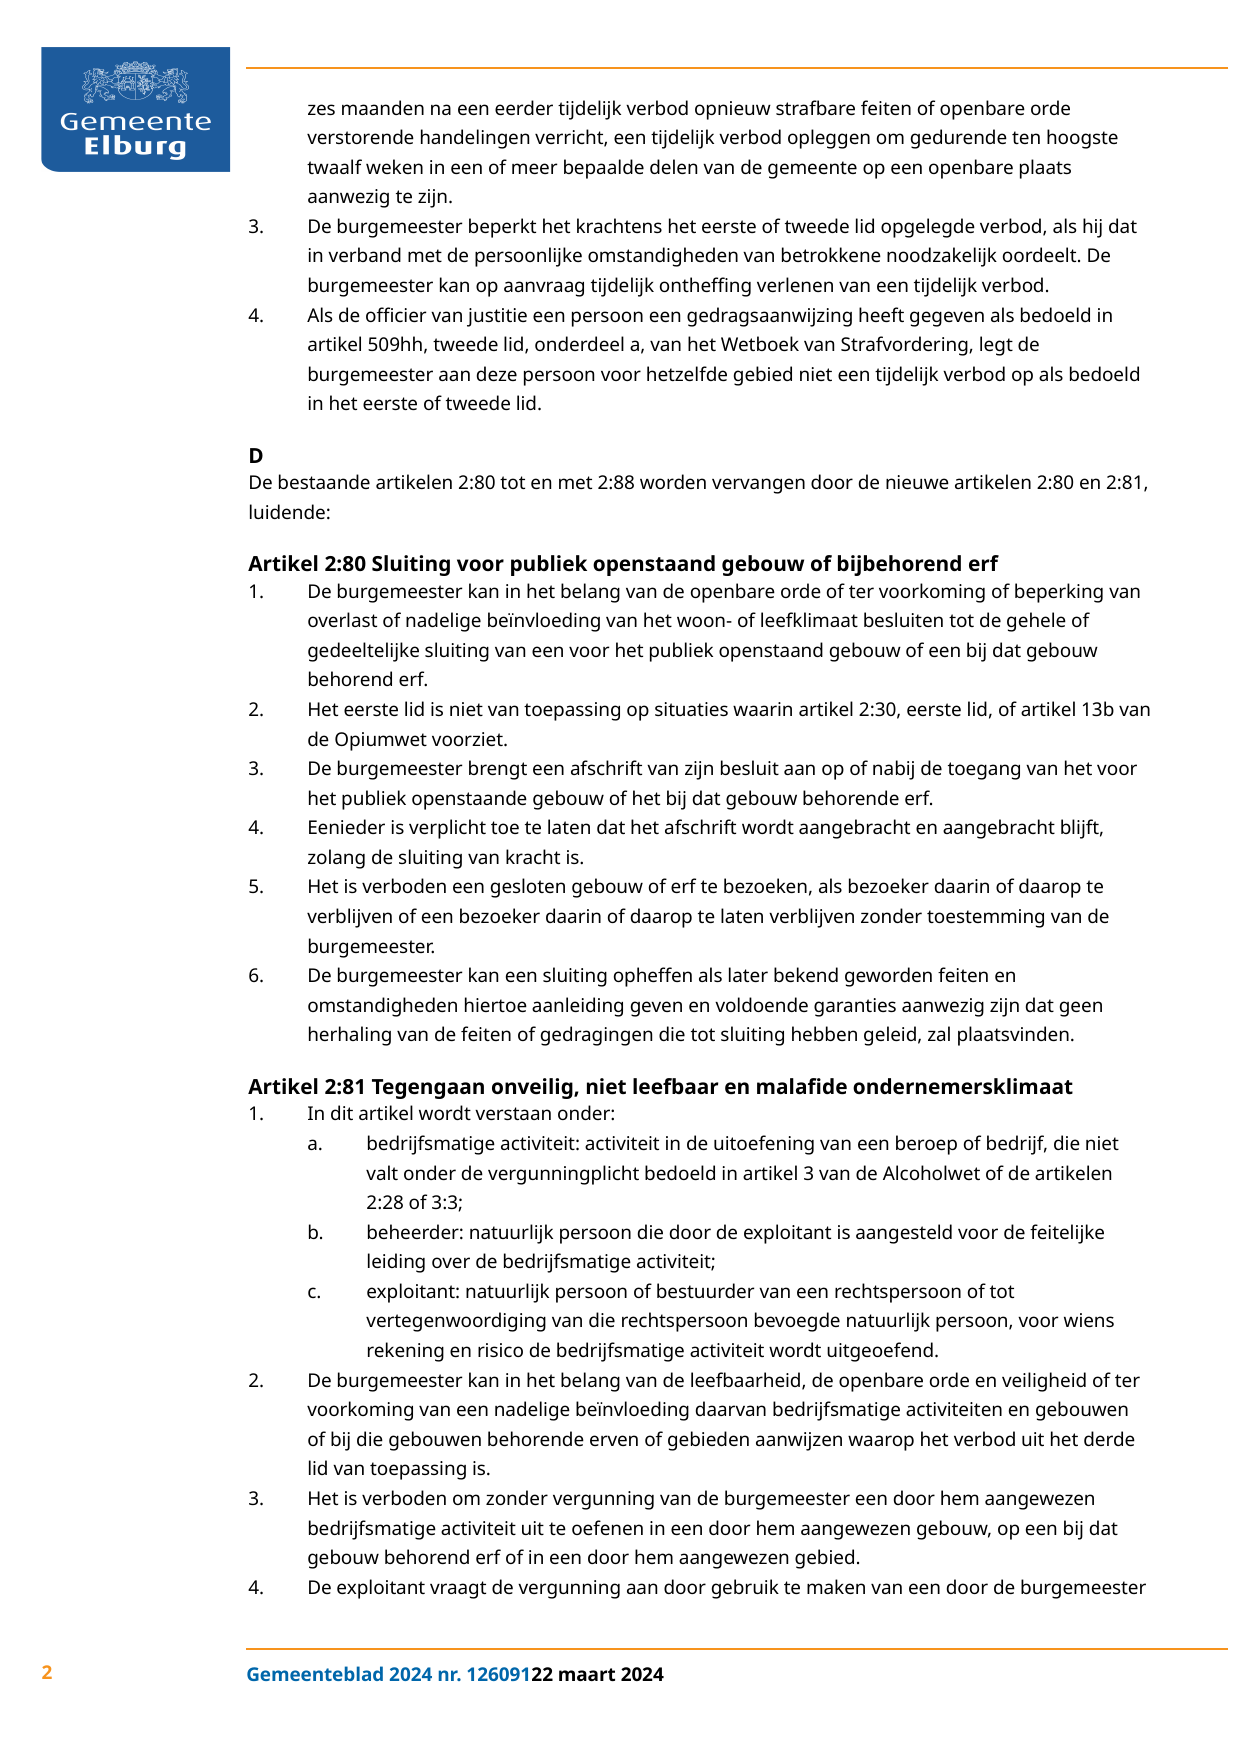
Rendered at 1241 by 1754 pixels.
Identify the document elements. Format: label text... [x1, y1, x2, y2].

list In dit artikel wordt verstaan onder: [248, 1101, 1152, 1126]
list Het is verboden om zonder vergunning van de burgemeester een door hem aangewezen bedrijfsmatige activiteit uit te oefenen in een door hem aangewezen gebouw, op een bij dat gebouw behorend erf of in een door hem aangewezen gebied. [248, 1485, 1152, 1570]
list De burgemeester brengt een afschrift van zijn besluit aan op of nabij de toegang van het voor het publiek openstaande gebouw of het bij dat gebouw behorende erf. [248, 755, 1152, 811]
list Het is verboden een gesloten gebouw of erf te bezoeken, als bezoeker daarin of daarop te verblijven of een bezoeker daarin of daarop te laten verblijven zonder toestemming van de burgemeester. [248, 874, 1152, 959]
list De burgemeester kan in het belang van de leefbaarheid, de openbare orde en veiligheid of ter voorkoming van een nadelige beïnvloeding daarvan bedrijfsmatige activiteiten en gebouwen of bij die gebouwen behorende erven of gebieden aanwijzen waarop het verbod uit het derde lid van toepassing is. [248, 1367, 1152, 1481]
list bedrijfsmatige activiteit: activiteit in de uitoefening van een beroep of bedrijf, die niet valt onder de vergunningplicht bedoeld in artikel 3 van de Alcoholwet of de artikelen 2:28 of 3:3; [307, 1130, 1152, 1215]
text Artikel 2:81 Tegengaan onveilig, niet leefbaar en malafide ondernemersklimaat [248, 1072, 1152, 1101]
text De bestaande artikelen 2:80 tot en met 2:88 worden vervangen door de nieuwe artikelen 2:80 en 2:81, luidende: [248, 469, 1152, 525]
list De exploitant vraagt de vergunning aan door gebruik te maken van een door de burgemeester [248, 1574, 1152, 1599]
list De burgemeester kan een sluiting opheffen als later bekend geworden feiten en omstandigheden hiertoe aanleiding geven en voldoende garanties aanwezig zijn dat geen herhaling van de feiten of gedragingen die tot sluiting hebben geleid, zal plaatsvinden. [248, 962, 1152, 1047]
list De burgemeester kan in het belang van de openbare orde of ter voorkoming of beperking van overlast of nadelige beïnvloeding van het woon- of leefklimaat besluiten tot de gehele of gedeeltelijke sluiting van een voor het publiek openstaand gebouw of een bij dat gebouw behorend erf. [248, 578, 1152, 692]
list zes maanden na een eerder tijdelijk verbod opnieuw strafbare feiten of openbare orde verstorende handelingen verricht, een tijdelijk verbod opleggen om gedurende ten hoogste twaalf weken in een of meer bepaalde delen van de gemeente op een openbare plaats aanwezig te zijn. [248, 95, 1152, 209]
list beheerder: natuurlijk persoon die door de exploitant is aangesteld voor de feitelijke leiding over de bedrijfsmatige activiteit; [307, 1219, 1152, 1274]
list Het eerste lid is niet van toepassing op situaties waarin artikel 2:30, eerste lid, of artikel 13b van de Opiumwet voorziet. [248, 696, 1152, 752]
list Als de officier van justitie een persoon een gedragsaanwijzing heeft gegeven als bedoeld in artikel 509hh, tweede lid, onderdeel a, van het Wetboek van Strafvordering, legt de burgemeester aan deze persoon voor hetzelfde gebied niet een tijdelijk verbod op als bedoeld in het eerste of tweede lid. [248, 302, 1152, 416]
list exploitant: natuurlijk persoon of bestuurder van een rechtspersoon of tot vertegenwoordiging van die rechtspersoon bevoegde natuurlijk persoon, voor wiens rekening en risico de bedrijfsmatige activiteit wordt uitgeoefend. [307, 1278, 1152, 1363]
picture [41, 47, 231, 172]
text D [248, 441, 1152, 469]
text Artikel 2:80 Sluiting voor publiek openstaand gebouw of bijbehorend erf [248, 549, 1152, 578]
list De burgemeester beperkt het krachtens het eerste of tweede lid opgelegde verbod, als hij dat in verband met de persoonlijke omstandigheden van betrokkene noodzakelijk oordeelt. De burgemeester kan op aanvraag tijdelijk ontheffing verlenen van een tijdelijk verbod. [248, 213, 1152, 298]
list Eenieder is verplicht toe te laten dat het afschrift wordt aangebracht en aangebracht blijft, zolang de sluiting van kracht is. [248, 814, 1152, 870]
